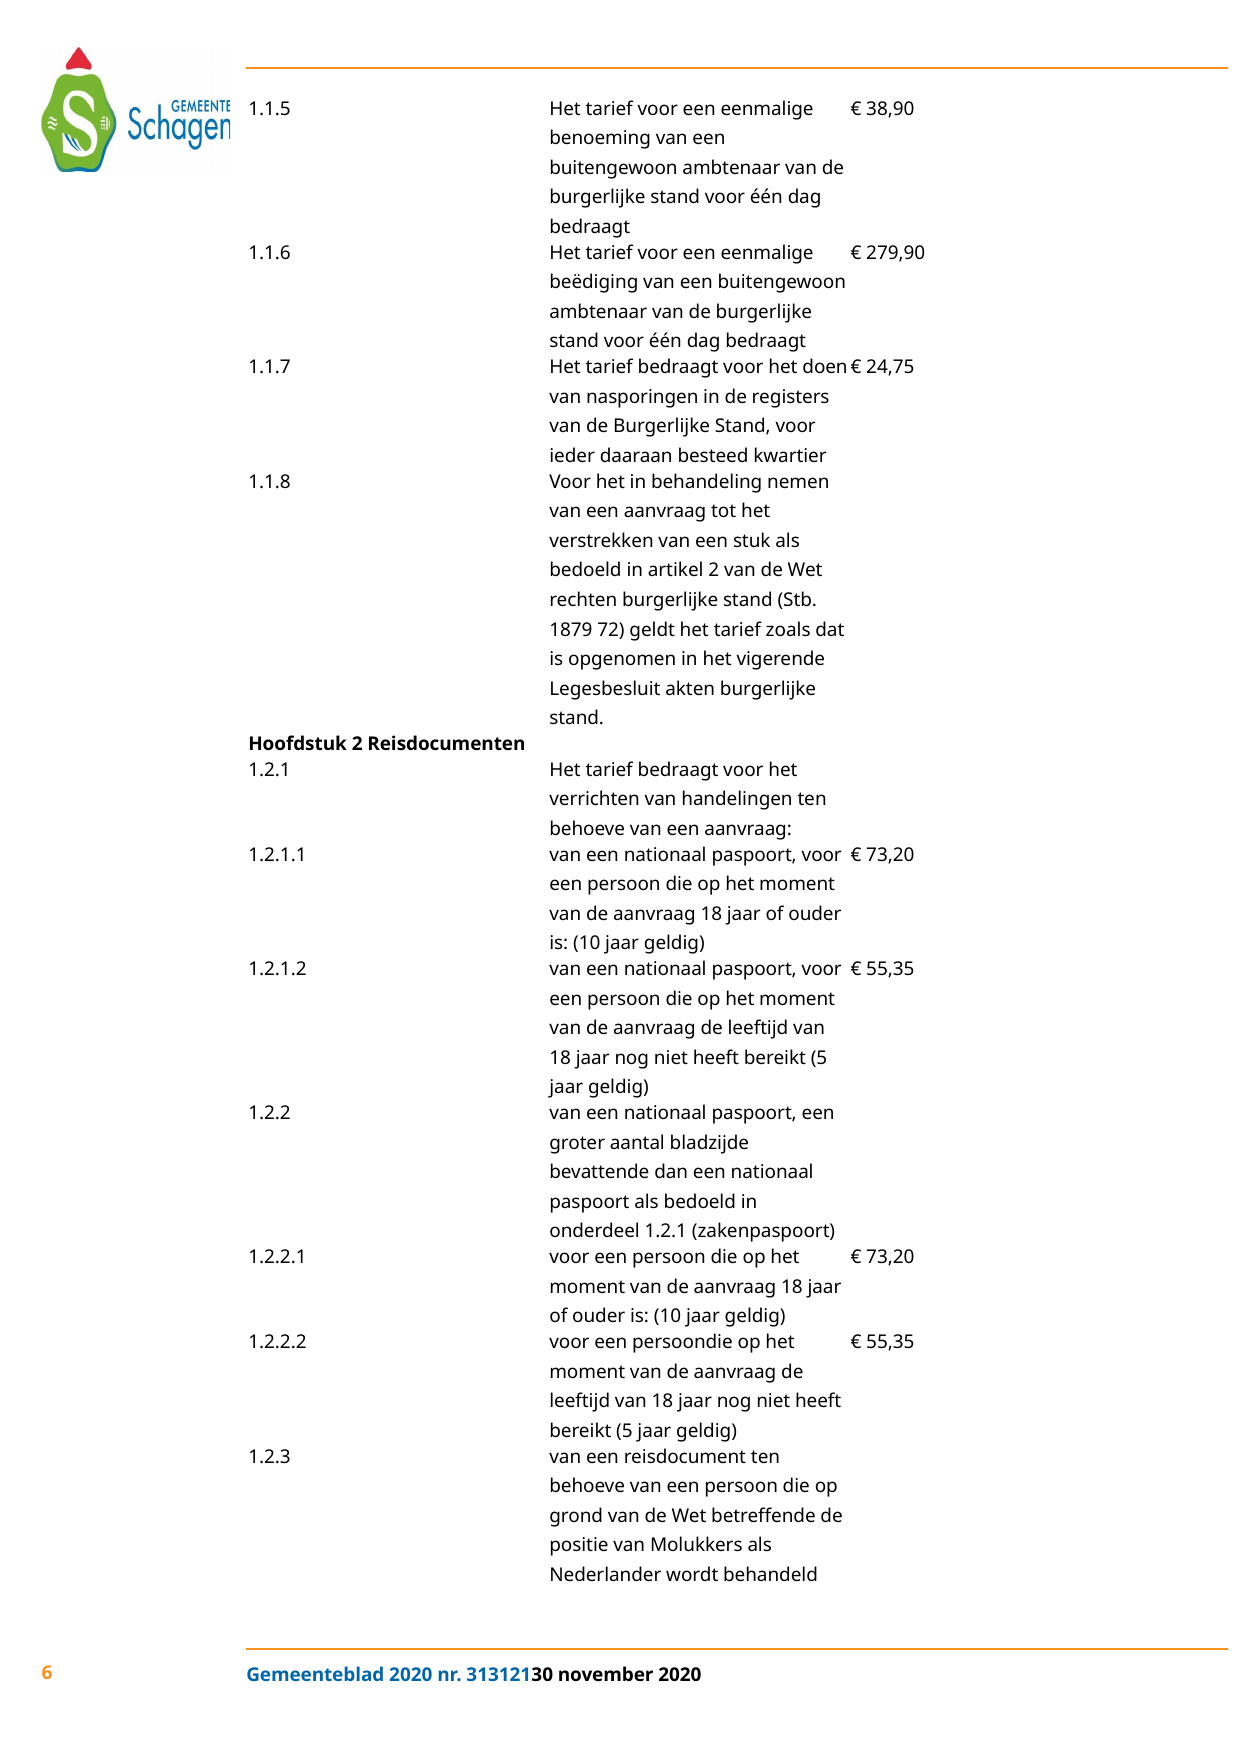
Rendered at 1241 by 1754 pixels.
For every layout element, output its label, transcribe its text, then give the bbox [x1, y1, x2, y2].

table_cell € 55,35 [850, 955, 1152, 1099]
table_cell van een nationaal paspoort, een groter aantal bladzijde bevattende dan een nationaal paspoort als bedoeld in onderdeel 1.2.1 (zakenpaspoort) [549, 1099, 850, 1243]
table_cell [850, 1443, 1152, 1587]
table_cell van een nationaal paspoort, voor een persoon die op het moment van de aanvraag de leeftijd van 18 jaar nog niet heeft bereikt (5 jaar geldig) [549, 955, 850, 1099]
picture [41, 47, 231, 172]
table_cell van een reisdocument ten behoeve van een persoon die op grond van de Wet betreffende de positie van Molukkers als Nederlander wordt behandeld [549, 1443, 850, 1587]
table_cell 1.2.2.1 [248, 1244, 549, 1328]
table_cell Het tarief bedraagt voor het doen van nasporingen in de registers van de Burgerlijke Stand, voor ieder daaraan besteed kwartier [549, 353, 850, 468]
table_cell € 55,35 [850, 1328, 1152, 1443]
table_cell [850, 468, 1152, 730]
table_cell [850, 756, 1152, 841]
table_cell voor een persoon die op het moment van de aanvraag 18 jaar of ouder is: (10 jaar geldig) [549, 1244, 850, 1328]
table_cell Voor het in behandeling nemen van een aanvraag tot het verstrekken van een stuk als bedoeld in artikel 2 van de Wet rechten burgerlijke stand (Stb. 1879 72) geldt het tarief zoals dat is opgenomen in het vigerende Legesbesluit akten burgerlijke stand. [549, 468, 850, 730]
table_cell € 279,90 [850, 239, 1152, 353]
table_cell van een nationaal paspoort, voor een persoon die op het moment van de aanvraag 18 jaar of ouder is: (10 jaar geldig) [549, 841, 850, 955]
table_cell voor een persoondie op het moment van de aanvraag de leeftijd van 18 jaar nog niet heeft bereikt (5 jaar geldig) [549, 1328, 850, 1443]
table_cell [850, 1099, 1152, 1243]
table_cell € 38,90 [850, 95, 1152, 239]
table_cell € 73,20 [850, 1244, 1152, 1328]
table_cell € 24,75 [850, 353, 1152, 468]
table_cell Het tarief voor een eenmalige benoeming van een buitengewoon ambtenaar van de burgerlijke stand voor één dag bedraagt [549, 95, 850, 239]
table_cell Hoofdstuk 2 Reisdocumenten [248, 730, 1152, 756]
table_cell 1.2.1.1 [248, 841, 549, 955]
table_cell 1.2.2.2 [248, 1328, 549, 1443]
table_cell 1.1.8 [248, 468, 549, 730]
table_cell 1.2.3 [248, 1443, 549, 1587]
table_cell 1.1.5 [248, 95, 549, 239]
table_cell 1.2.2 [248, 1099, 549, 1243]
table_cell 1.2.1.2 [248, 955, 549, 1099]
table_cell Het tarief bedraagt voor het verrichten van handelingen ten behoeve van een aanvraag: [549, 756, 850, 841]
table_cell 1.1.7 [248, 353, 549, 468]
table_cell 1.2.1 [248, 756, 549, 841]
table_cell Het tarief voor een eenmalige beëdiging van een buitengewoon ambtenaar van de burgerlijke stand voor één dag bedraagt [549, 239, 850, 353]
table_cell 1.1.6 [248, 239, 549, 353]
table_cell € 73,20 [850, 841, 1152, 955]
